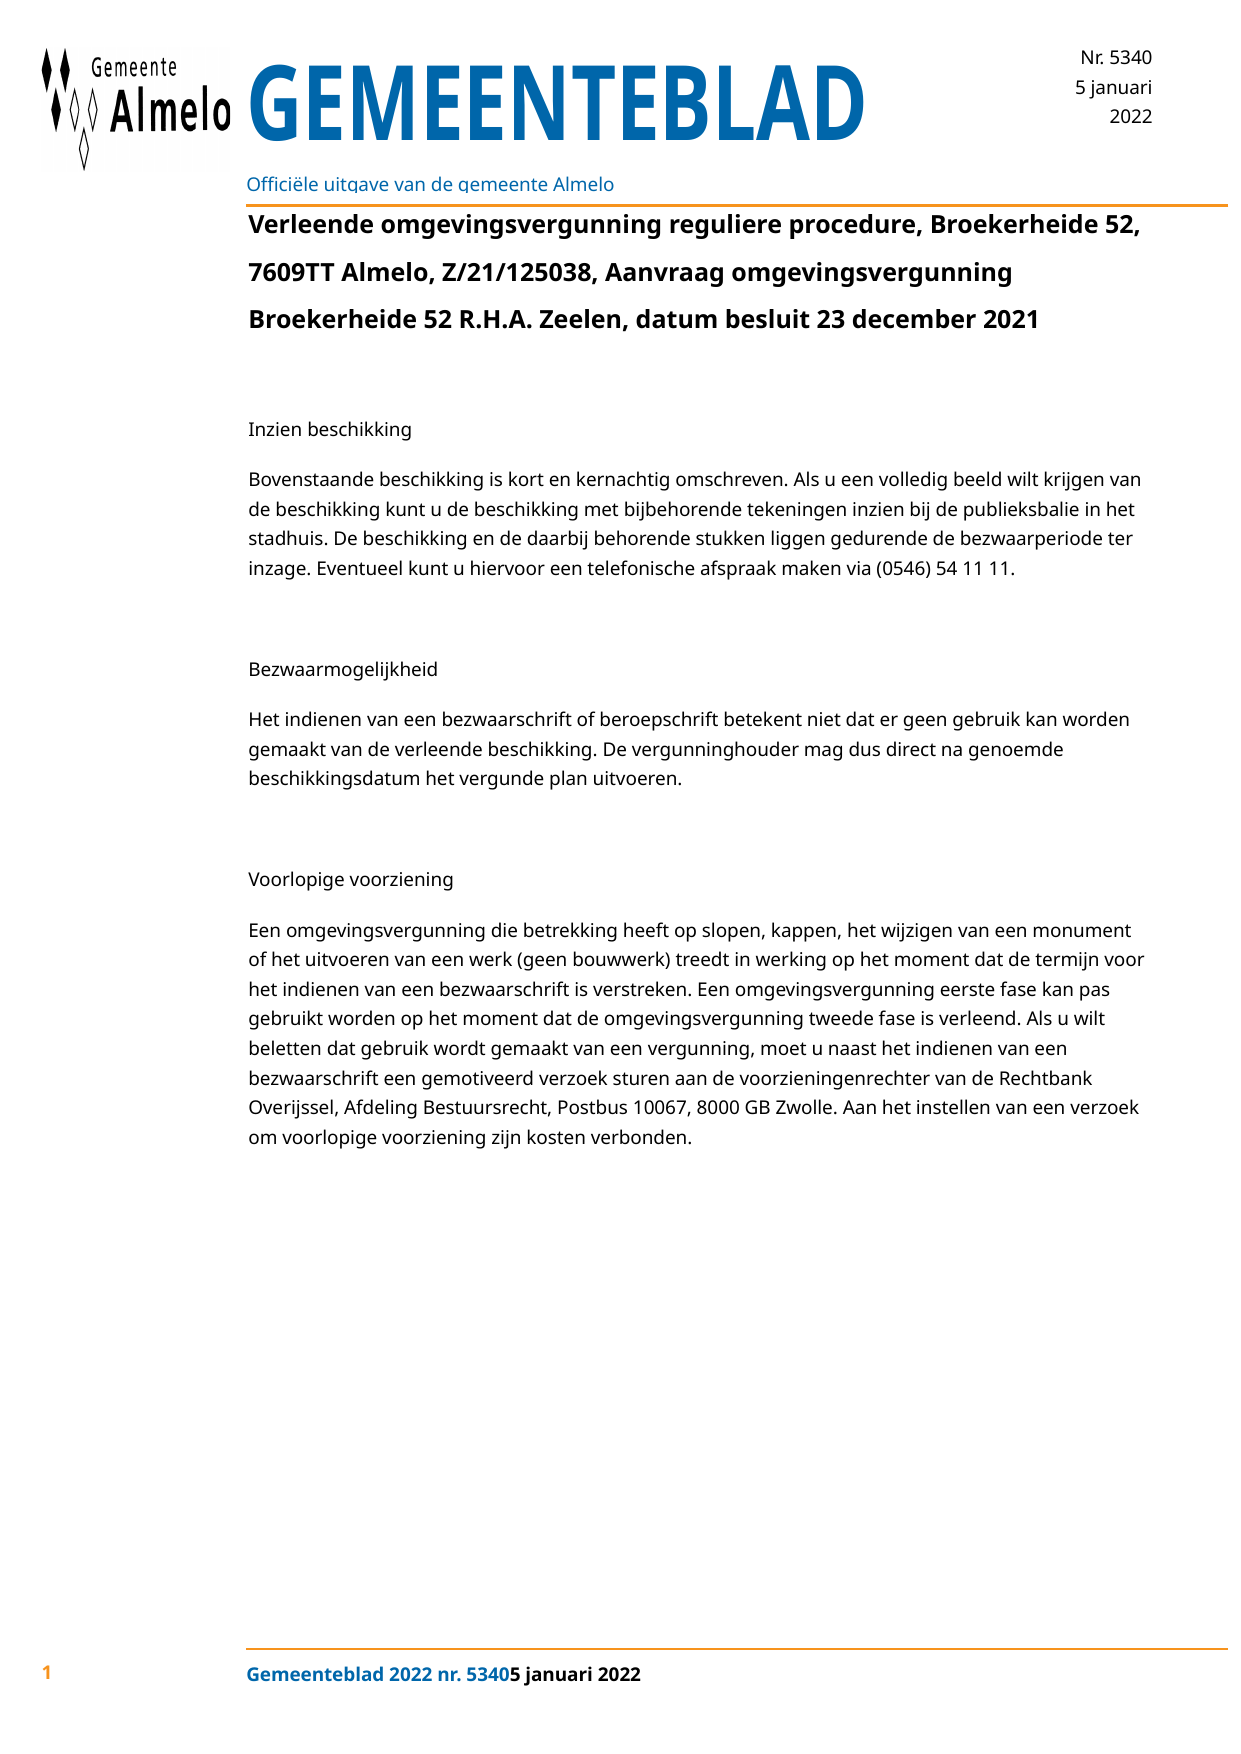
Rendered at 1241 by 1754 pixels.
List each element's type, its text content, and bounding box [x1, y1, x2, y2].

text Verleende omgevingsvergunning reguliere procedure, Broekerheide 52, 7609TT Almelo, Z/21/125038, Aanvraag omgevingsvergunning Broekerheide 52 R.H.A. Zeelen, datum besluit 23 december 2021 [248, 207, 1152, 336]
text Bovenstaande beschikking is kort en kernachtig omschreven. Als u een volledig beeld wilt krijgen van de beschikking kunt u de beschikking met bijbehorende tekeningen inzien bij de publieksbalie in het stadhuis. De beschikking en de daarbij behorende stukken liggen gedurende de bezwaarperiode ter inzage. Eventueel kunt u hiervoor een telefonische afspraak maken via (0546) 54 11 11. [248, 466, 1152, 581]
text Inzien beschikking [248, 416, 1152, 442]
text Een omgevingsvergunning die betrekking heeft op slopen, kappen, het wijzigen van een monument of het uitvoeren van een werk (geen bouwwerk) treedt in werking op het moment dat de termijn voor het indienen van een bezwaarschrift is verstreken. Een omgevingsvergunning eerste fase kan pas gebruikt worden op het moment dat de omgevingsvergunning tweede fase is verleend. Als u wilt beletten dat gebruik wordt gemaakt van een vergunning, moet u naast het indienen van een bezwaarschrift een gemotiveerd verzoek sturen aan de voorzieningenrechter van de Rechtbank Overijssel, Afdeling Bestuursrecht, Postbus 10067, 8000 GB Zwolle. Aan het instellen van een verzoek om voorlopige voorziening zijn kosten verbonden. [248, 917, 1152, 1149]
text Voorlopige voorziening [248, 866, 1152, 892]
text Het indienen van een bezwaarschrift of beroepschrift betekent niet dat er geen gebruik kan worden gemaakt van de verleende beschikking. De vergunninghouder mag dus direct na genoemde beschikkingsdatum het vergunde plan uitvoeren. [248, 706, 1152, 791]
picture [41, 47, 231, 172]
text Bezwaarmogelijkheid [248, 656, 1152, 682]
